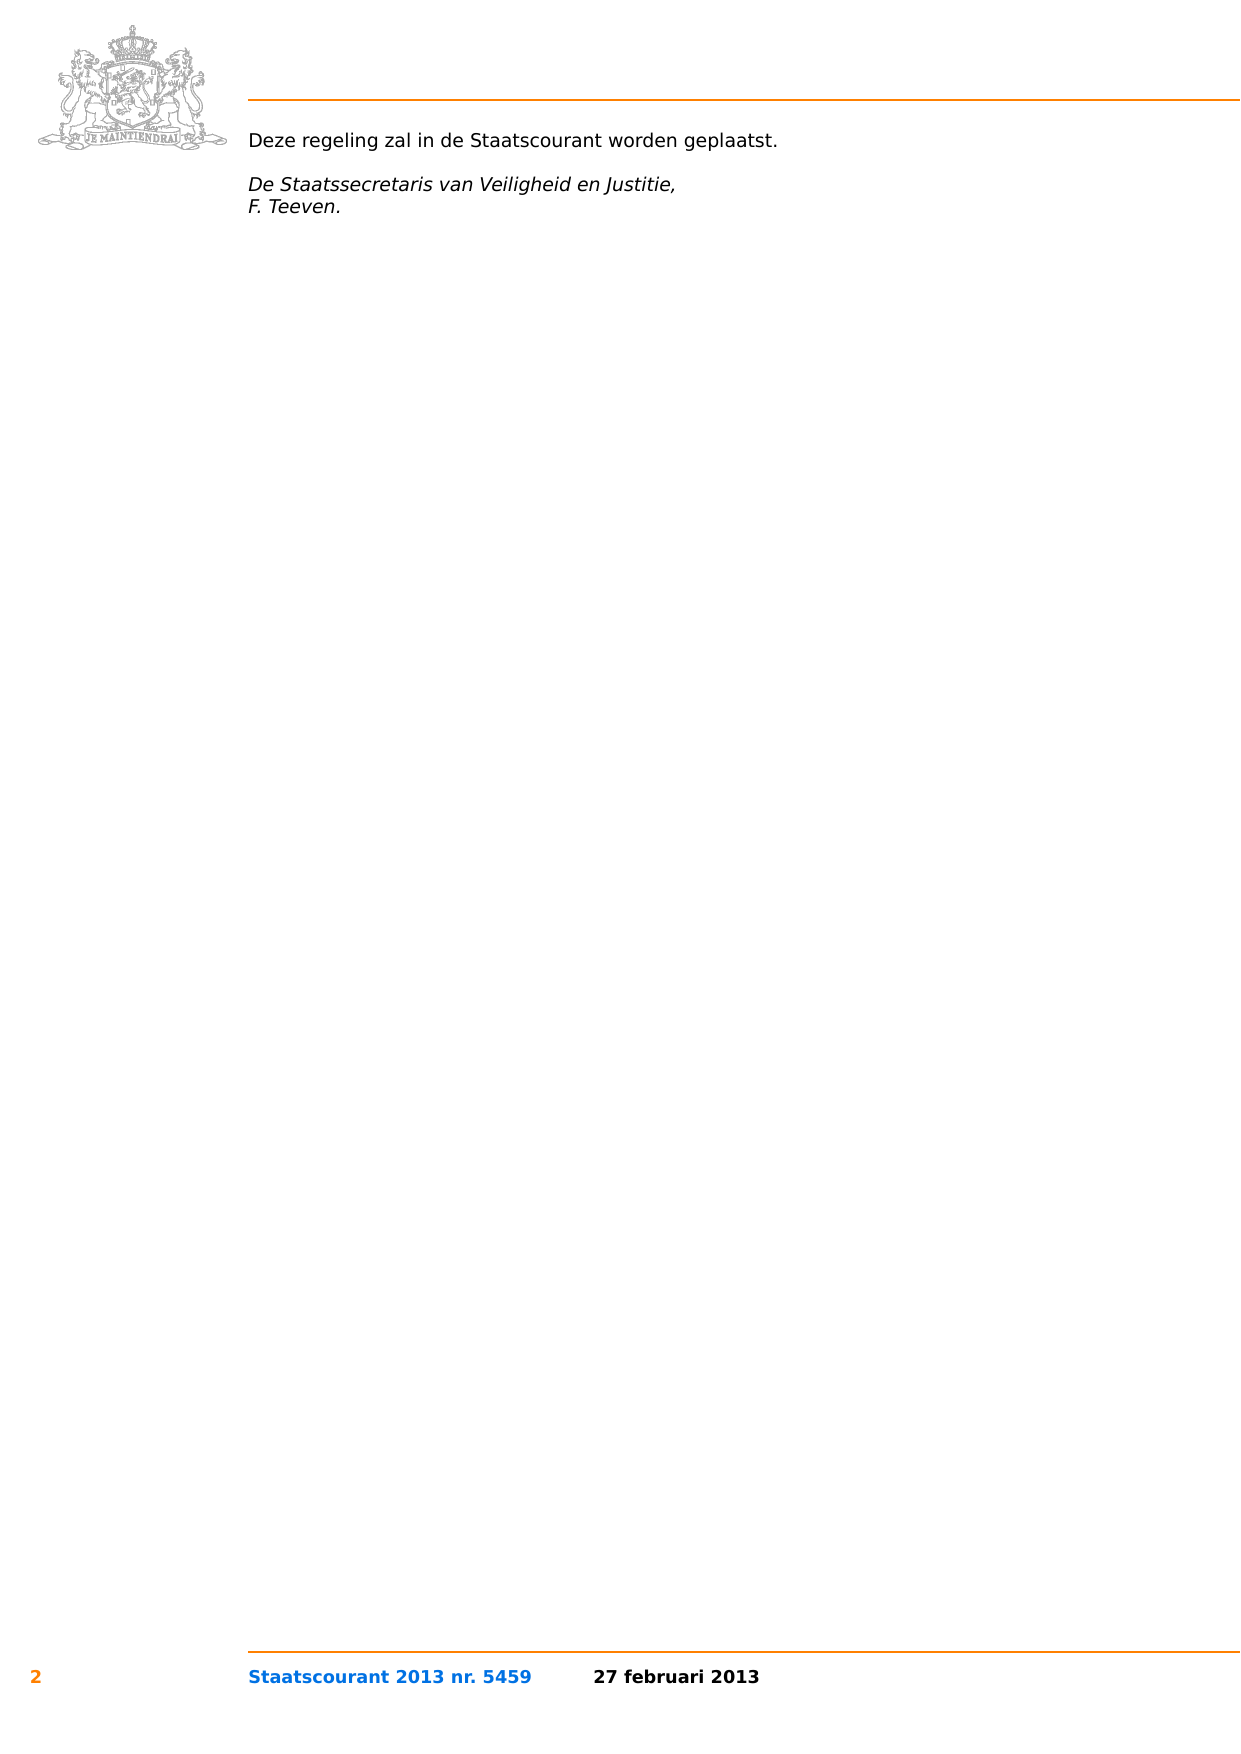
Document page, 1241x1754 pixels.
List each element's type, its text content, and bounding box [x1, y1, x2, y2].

text Deze regeling zal in de Staatscourant worden geplaatst. [248, 130, 1163, 152]
text De Staatssecretaris van Veiligheid en Justitie, F. Teeven. [248, 174, 1163, 218]
picture [38, 25, 227, 150]
